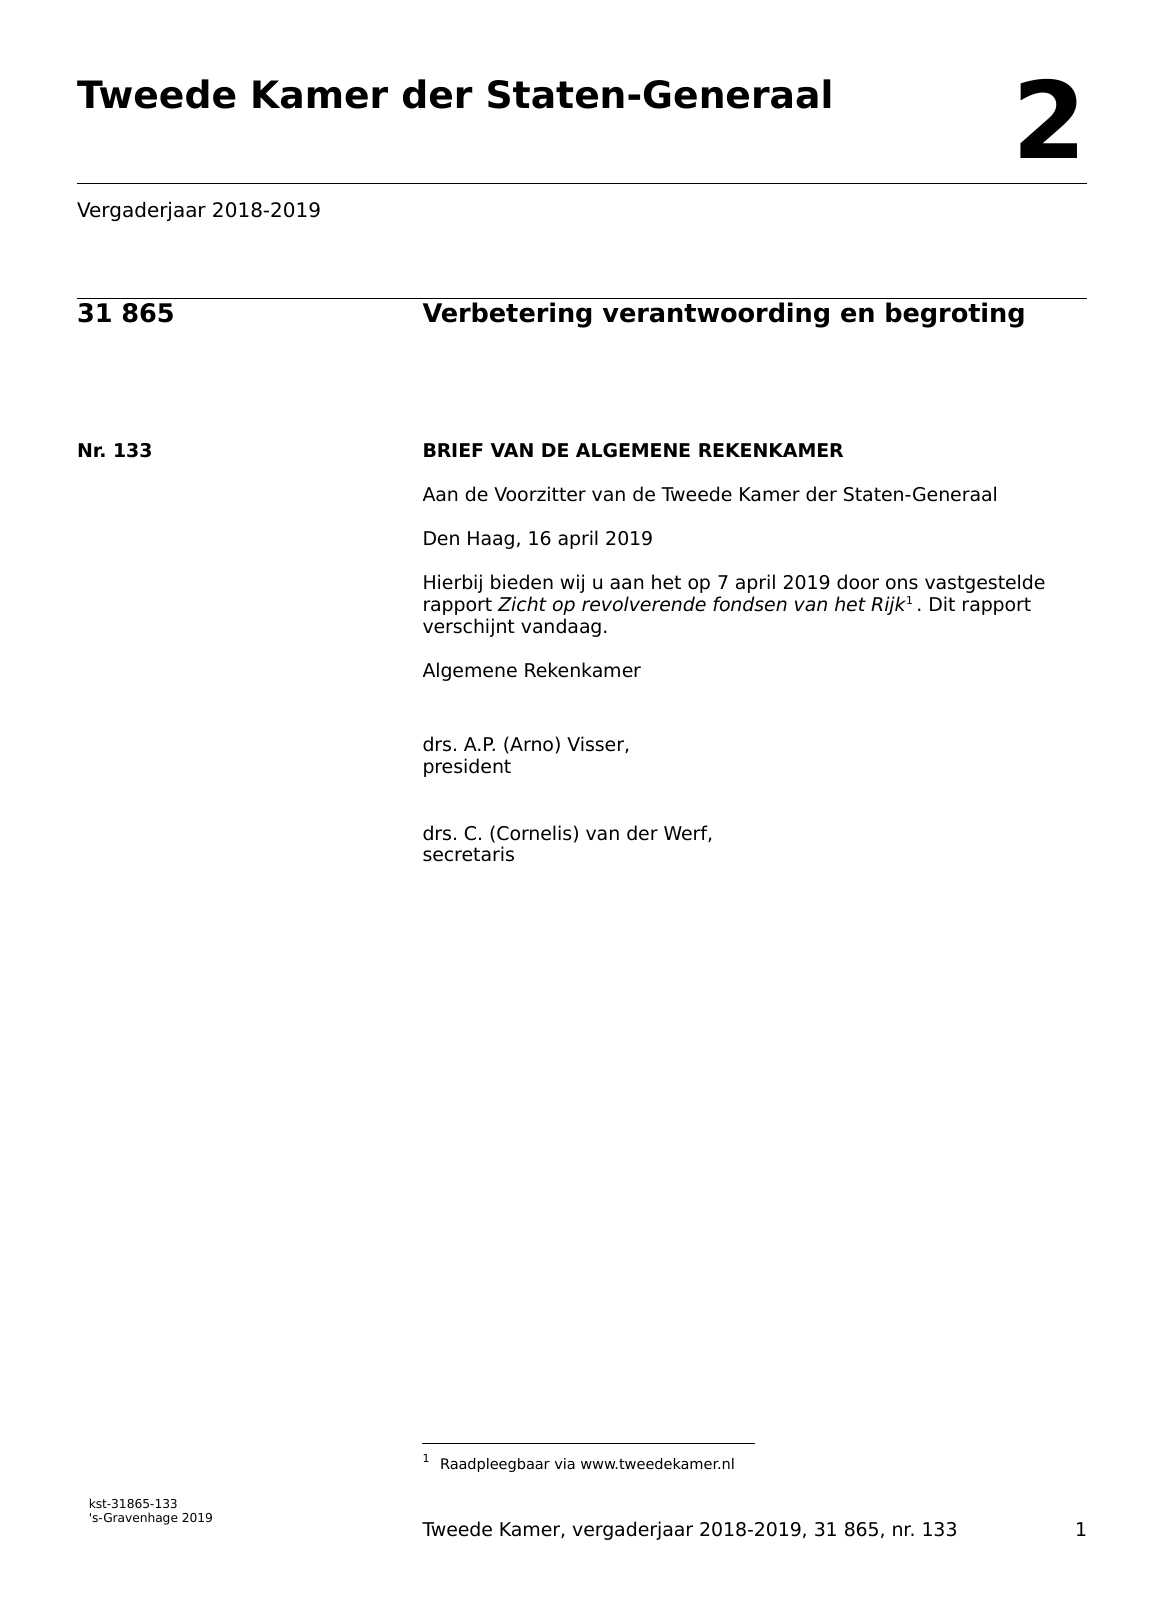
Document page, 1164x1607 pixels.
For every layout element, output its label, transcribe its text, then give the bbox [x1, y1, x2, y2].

text kst-31865-133 [88, 1497, 323, 1511]
text drs. C. (Cornelis) van der Werf, secretaris [422, 800, 1087, 866]
text drs. A.P. (Arno) Visser, president [422, 712, 1087, 778]
subtitle Nr. 133 BRIEF VAN DE ALGEMENE REKENKAMER [77, 440, 1087, 462]
table_cell Vergaderjaar 2018-2019 [77, 184, 1087, 298]
text Hierbij bieden wij u aan het op 7 april 2019 door ons vastgestelde rapport Zicht op revolverende fondsen van het Rijk. Dit rapport verschijnt vandaag. [422, 572, 1087, 638]
subtitle 31 865 Verbetering verantwoording en begroting [77, 299, 1087, 329]
text Algemene Rekenkamer [422, 660, 1087, 682]
text 's-Gravenhage 2019 [88, 1511, 323, 1525]
text Aan de Voorzitter van de Tweede Kamer der Staten-Generaal [422, 484, 1087, 506]
table_header Tweede Kamer der Staten-Generaal [77, 59, 886, 183]
text Den Haag, 16 april 2019 [422, 528, 1087, 550]
table_header 2 [886, 59, 1087, 183]
text Raadpleegbaar via www.tweedekamer.nl [422, 1452, 1087, 1474]
